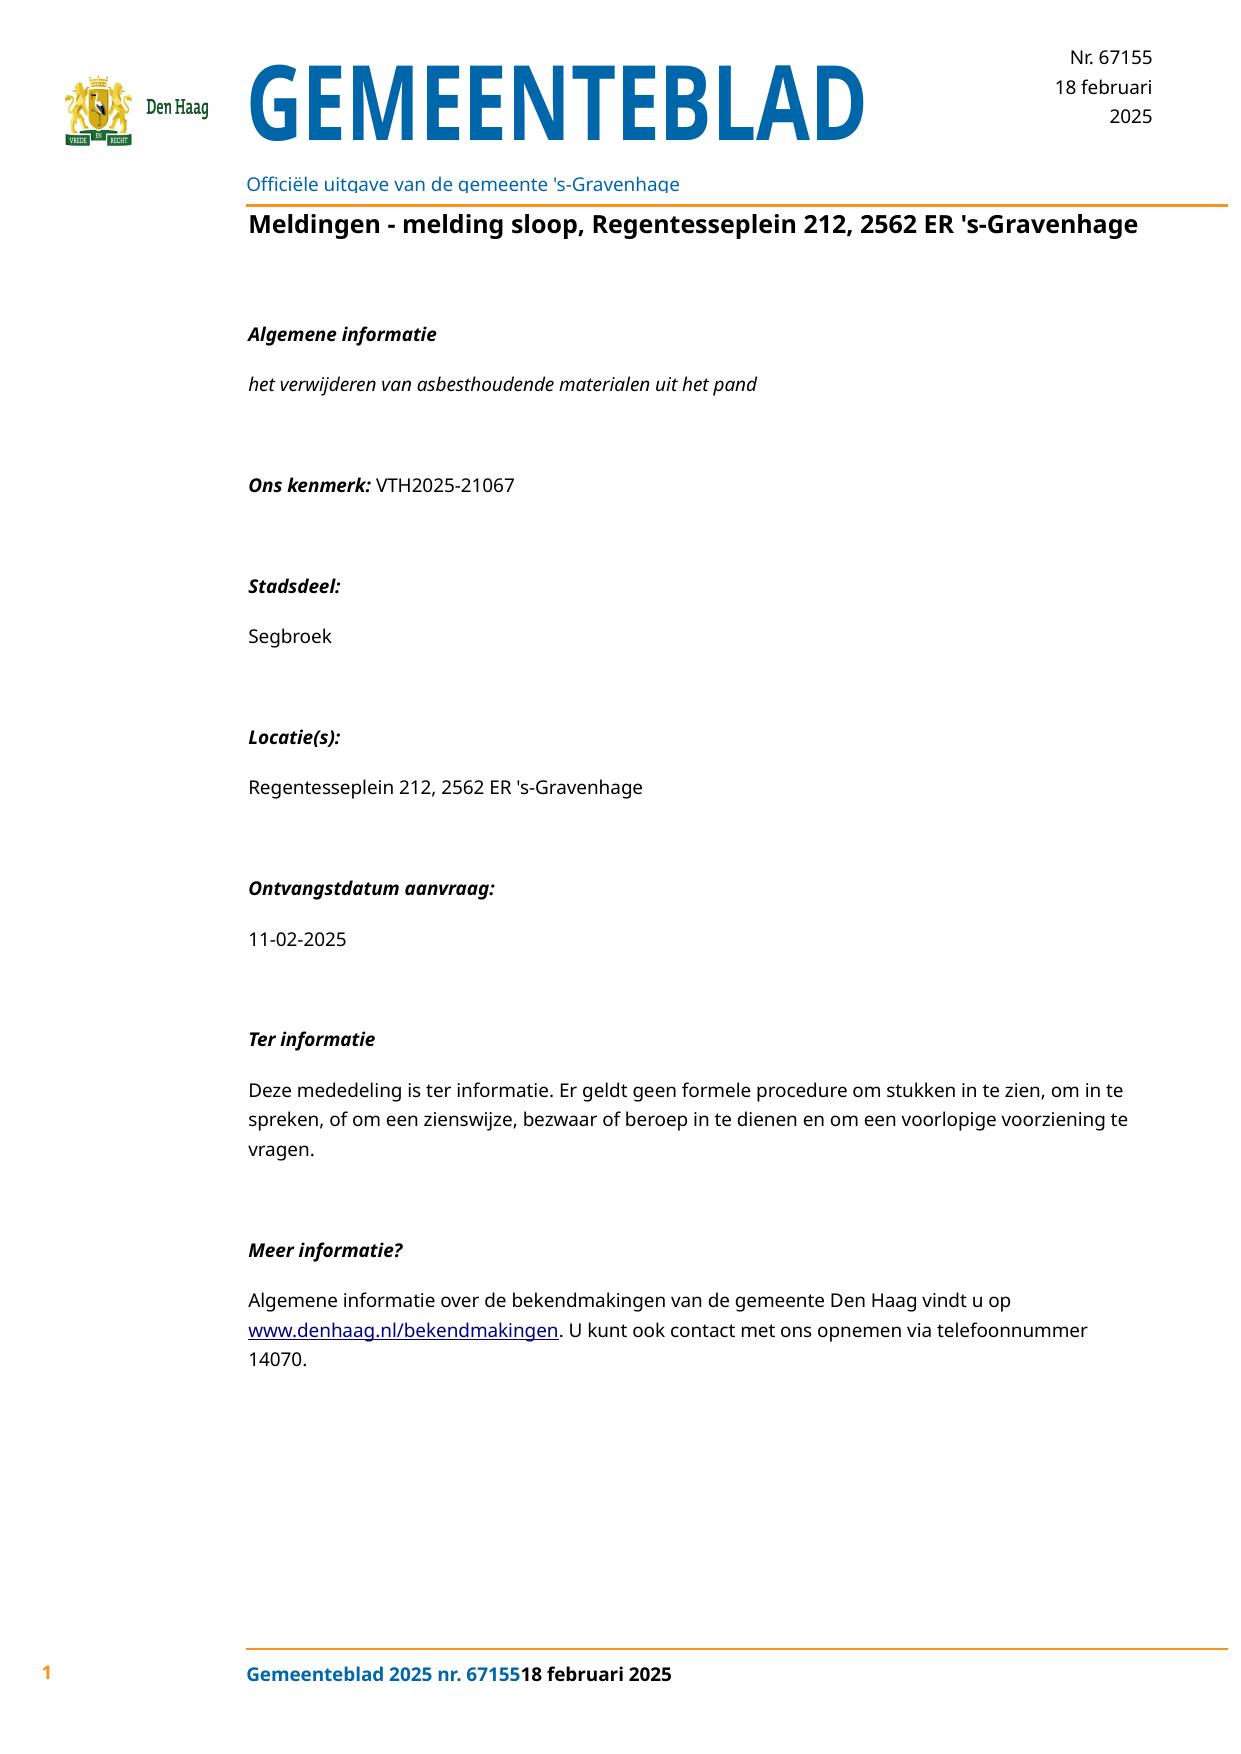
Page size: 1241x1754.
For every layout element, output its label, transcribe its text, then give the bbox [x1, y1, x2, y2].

text Ter informatie [248, 1027, 1152, 1052]
text Algemene informatie over de bekendmakingen van de gemeente Den Haag vindt u op www.denhaag.nl/bekendmakingen. U kunt ook contact met ons opnemen via telefoonnummer 14070. [248, 1287, 1152, 1372]
text Deze mededeling is ter informatie. Er geldt geen formele procedure om stukken in te zien, om in te spreken, of om een zienswijze, bezwaar of beroep in te dienen en om een voorlopige voorziening te vragen. [248, 1077, 1152, 1162]
picture [41, 47, 231, 172]
text Regentesseplein 212, 2562 ER 's-Gravenhage [248, 774, 1152, 800]
text Stadsdeel: [248, 573, 1152, 598]
text Segbroek [248, 623, 1152, 649]
text Locatie(s): [248, 724, 1152, 750]
text 11-02-2025 [248, 926, 1152, 951]
text Ontvangstdatum aanvraag: [248, 875, 1152, 901]
text Meldingen - melding sloop, Regentesseplein 212, 2562 ER 's-Gravenhage [248, 207, 1152, 241]
text Algemene informatie [248, 321, 1152, 346]
text Ons kenmerk: VTH2025-21067 [248, 472, 1152, 498]
text het verwijderen van asbesthoudende materialen uit het pand [248, 371, 1152, 397]
text Meer informatie? [248, 1237, 1152, 1263]
